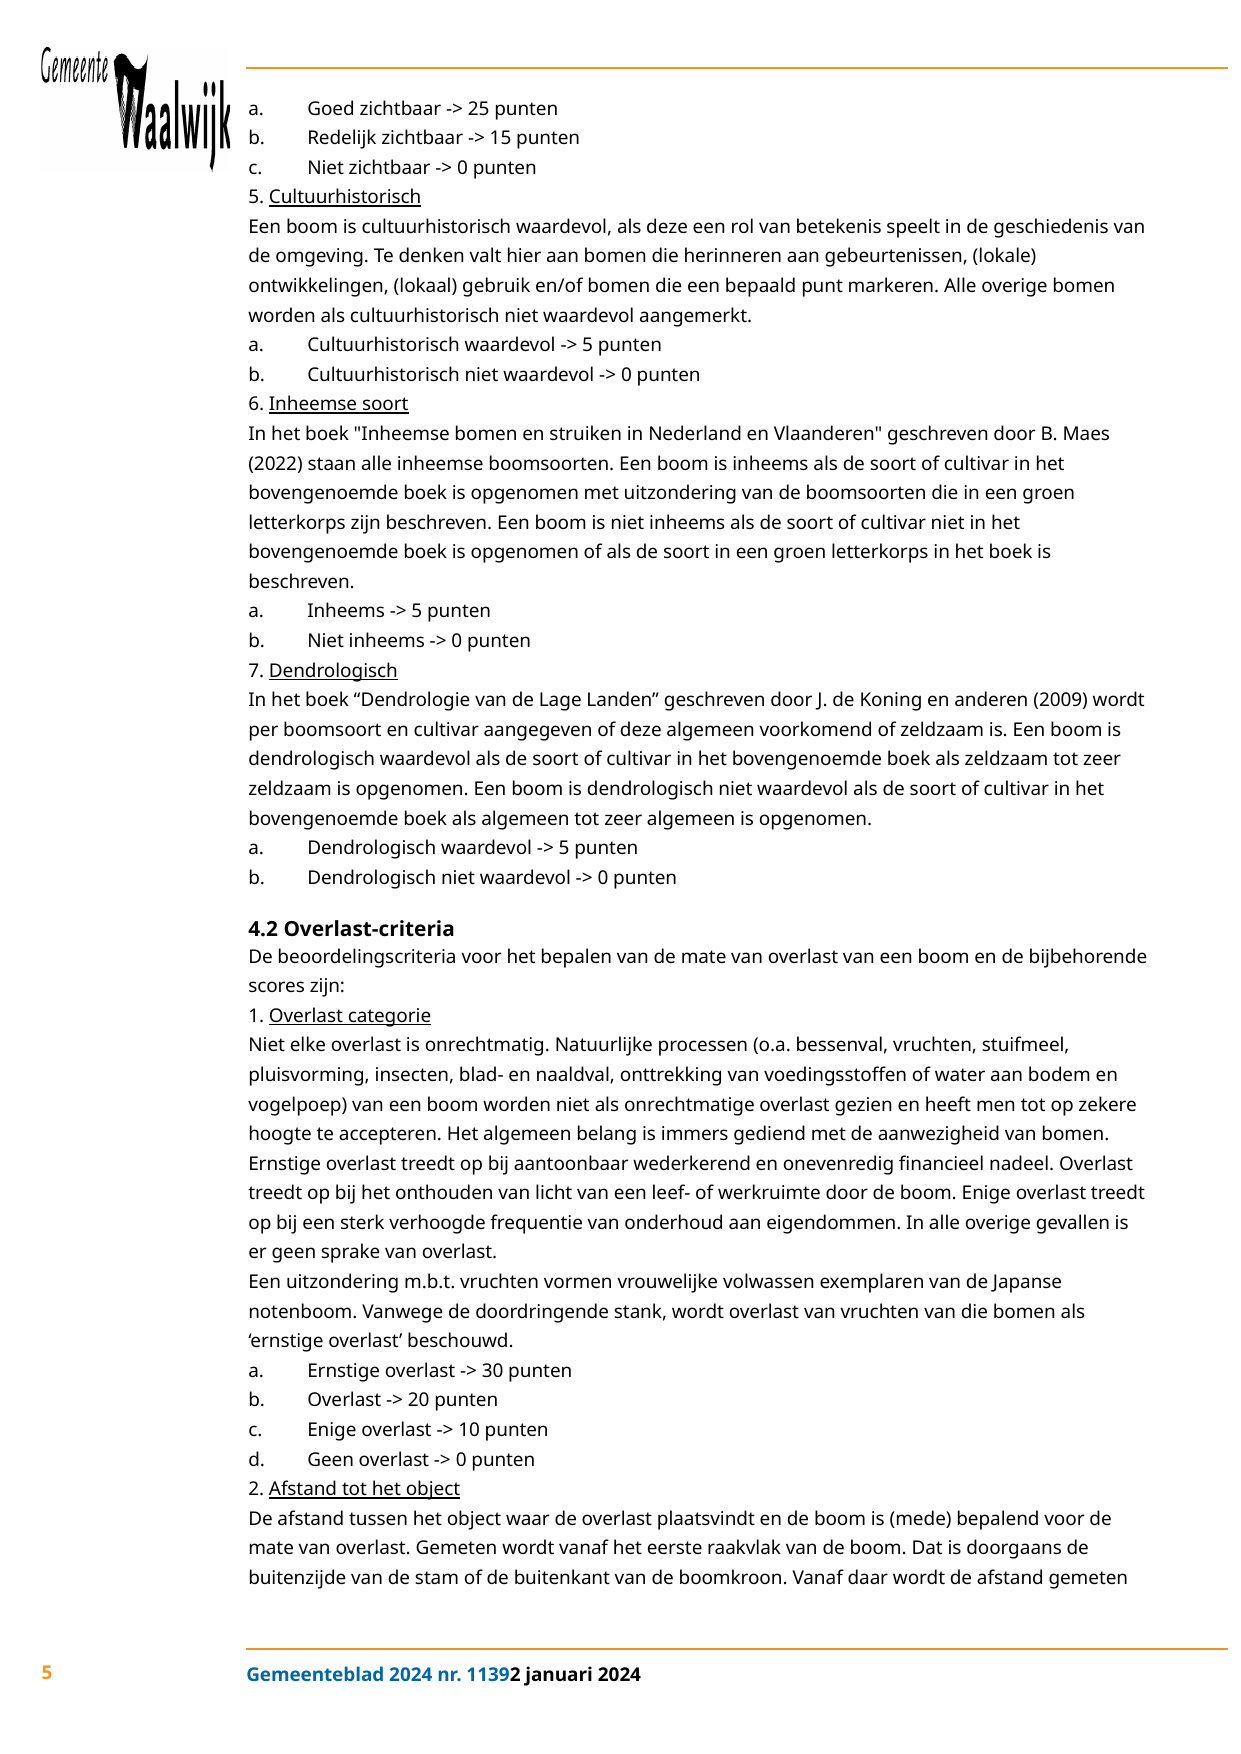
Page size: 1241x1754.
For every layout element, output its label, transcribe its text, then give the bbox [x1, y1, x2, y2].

list Cultuurhistorisch waardevol -> 5 punten [248, 331, 1152, 357]
picture [41, 47, 231, 172]
text In het boek “Dendrologie van de Lage Landen” geschreven door J. de Koning en anderen (2009) wordt per boomsoort en cultivar aangegeven of deze algemeen voorkomend of zeldzaam is. Een boom is dendrologisch waardevol als de soort of cultivar in het bovengenoemde boek als zeldzaam tot zeer zeldzaam is opgenomen. Een boom is dendrologisch niet waardevol als de soort of cultivar in het bovengenoemde boek als algemeen tot zeer algemeen is opgenomen. [248, 686, 1152, 831]
list Niet inheems -> 0 punten [248, 627, 1152, 653]
list Dendrologisch waardevol -> 5 punten [248, 834, 1152, 860]
list Niet zichtbaar -> 0 punten [248, 154, 1152, 180]
text 1. Overlast categorie [248, 1002, 1152, 1028]
text 4.2 Overlast-criteria [248, 914, 1152, 943]
list Cultuurhistorisch niet waardevol -> 0 punten [248, 361, 1152, 387]
text In het boek "Inheemse bomen en struiken in Nederland en Vlaanderen" geschreven door B. Maes (2022) staan alle inheemse boomsoorten. Een boom is inheems als de soort of cultivar in het bovengenoemde boek is opgenomen met uitzondering van de boomsoorten die in een groen letterkorps zijn beschreven. Een boom is niet inheems als de soort of cultivar niet in het bovengenoemde boek is opgenomen of als de soort in een groen letterkorps in het boek is beschreven. [248, 420, 1152, 594]
text De beoordelingscriteria voor het bepalen van de mate van overlast van een boom en de bijbehorende scores zijn: [248, 943, 1152, 998]
list Enige overlast -> 10 punten [248, 1416, 1152, 1442]
text Een uitzondering m.b.t. vruchten vormen vrouwelijke volwassen exemplaren van de Japanse notenboom. Vanwege de doordringende stank, wordt overlast van vruchten van die bomen als ‘ernstige overlast’ beschouwd. [248, 1268, 1152, 1353]
text Niet elke overlast is onrechtmatig. Natuurlijke processen (o.a. bessenval, vruchten, stuifmeel, pluisvorming, insecten, blad- en naaldval, onttrekking van voedingsstoffen of water aan bodem en vogelpoep) van een boom worden niet als onrechtmatige overlast gezien en heeft men tot op zekere hoogte te accepteren. Het algemeen belang is immers gediend met de aanwezigheid van bomen. Ernstige overlast treedt op bij aantoonbaar wederkerend en onevenredig financieel nadeel. Overlast treedt op bij het onthouden van licht van een leef- of werkruimte door de boom. Enige overlast treedt op bij een sterk verhoogde frequentie van onderhoud aan eigendommen. In alle overige gevallen is er geen sprake van overlast. [248, 1032, 1152, 1264]
text Een boom is cultuurhistorisch waardevol, als deze een rol van betekenis speelt in de geschiedenis van de omgeving. Te denken valt hier aan bomen die herinneren aan gebeurtenissen, (lokale) ontwikkelingen, (lokaal) gebruik en/of bomen die een bepaald punt markeren. Alle overige bomen worden als cultuurhistorisch niet waardevol aangemerkt. [248, 213, 1152, 328]
text De afstand tussen het object waar de overlast plaatsvindt en de boom is (mede) bepalend voor de mate van overlast. Gemeten wordt vanaf het eerste raakvlak van de boom. Dat is doorgaans de buitenzijde van de stam of de buitenkant van de boomkroon. Vanaf daar wordt de afstand gemeten [248, 1505, 1152, 1590]
list Ernstige overlast -> 30 punten [248, 1357, 1152, 1383]
list Redelijk zichtbaar -> 15 punten [248, 124, 1152, 150]
text 5. Cultuurhistorisch [248, 183, 1152, 209]
text 2. Afstand tot het object [248, 1475, 1152, 1501]
list Dendrologisch niet waardevol -> 0 punten [248, 864, 1152, 890]
list Overlast -> 20 punten [248, 1387, 1152, 1412]
list Goed zichtbaar -> 25 punten [248, 95, 1152, 121]
text 6. Inheemse soort [248, 391, 1152, 416]
text 7. Dendrologisch [248, 657, 1152, 683]
list Inheems -> 5 punten [248, 598, 1152, 623]
list Geen overlast -> 0 punten [248, 1446, 1152, 1471]
